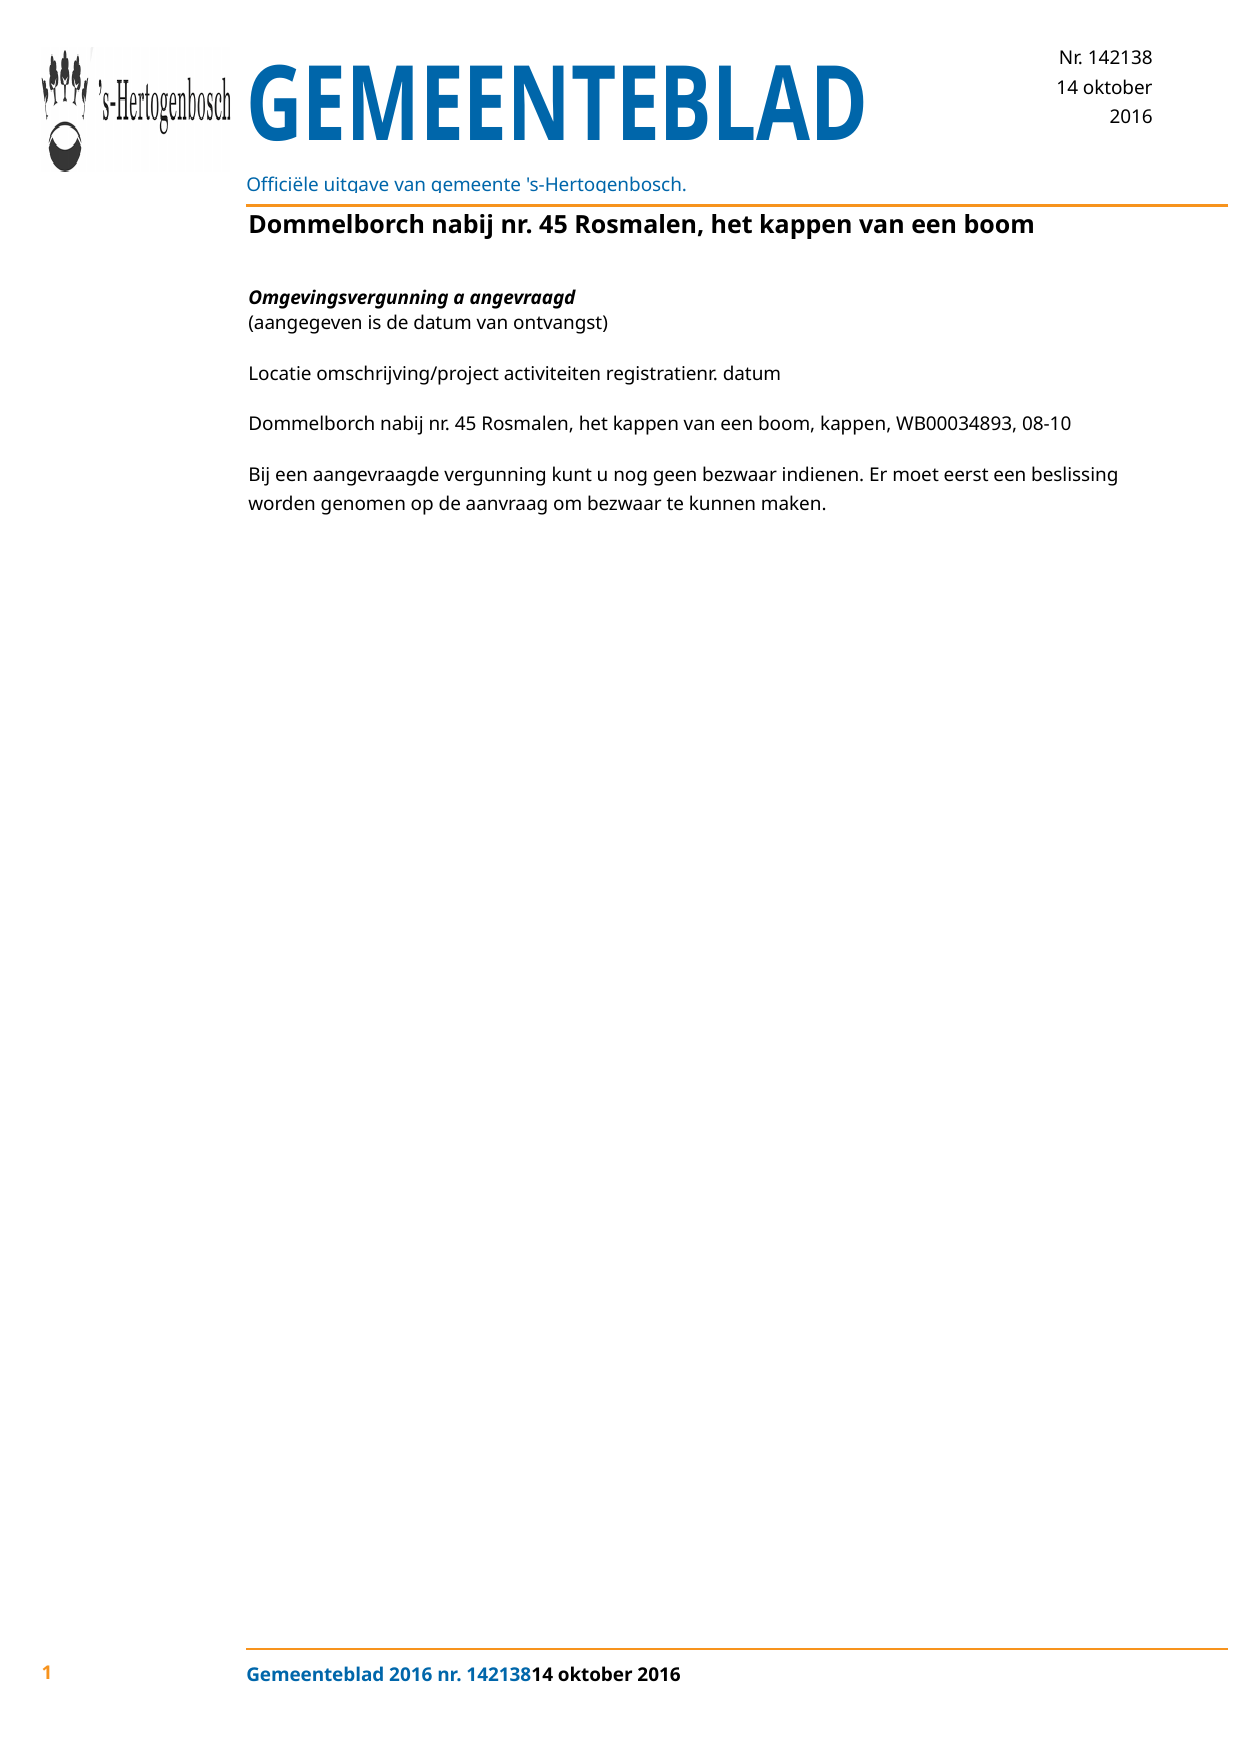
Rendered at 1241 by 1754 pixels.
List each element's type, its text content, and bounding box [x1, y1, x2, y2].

text Dommelborch nabij nr. 45 Rosmalen, het kappen van een boom, kappen, WB00034893, 08-10 [248, 410, 1152, 436]
text Omgevingsvergunning a angevraagd [248, 284, 1152, 309]
text Locatie omschrijving/project activiteiten registratienr. datum [248, 360, 1152, 386]
picture [41, 47, 231, 172]
text Dommelborch nabij nr. 45 Rosmalen, het kappen van een boom [248, 207, 1152, 241]
text (aangegeven is de datum van ontvangst) [248, 309, 1152, 335]
text Bij een aangevraagde vergunning kunt u nog geen bezwaar indienen. Er moet eerst een beslissing worden genomen op de aanvraag om bezwaar te kunnen maken. [248, 461, 1152, 516]
